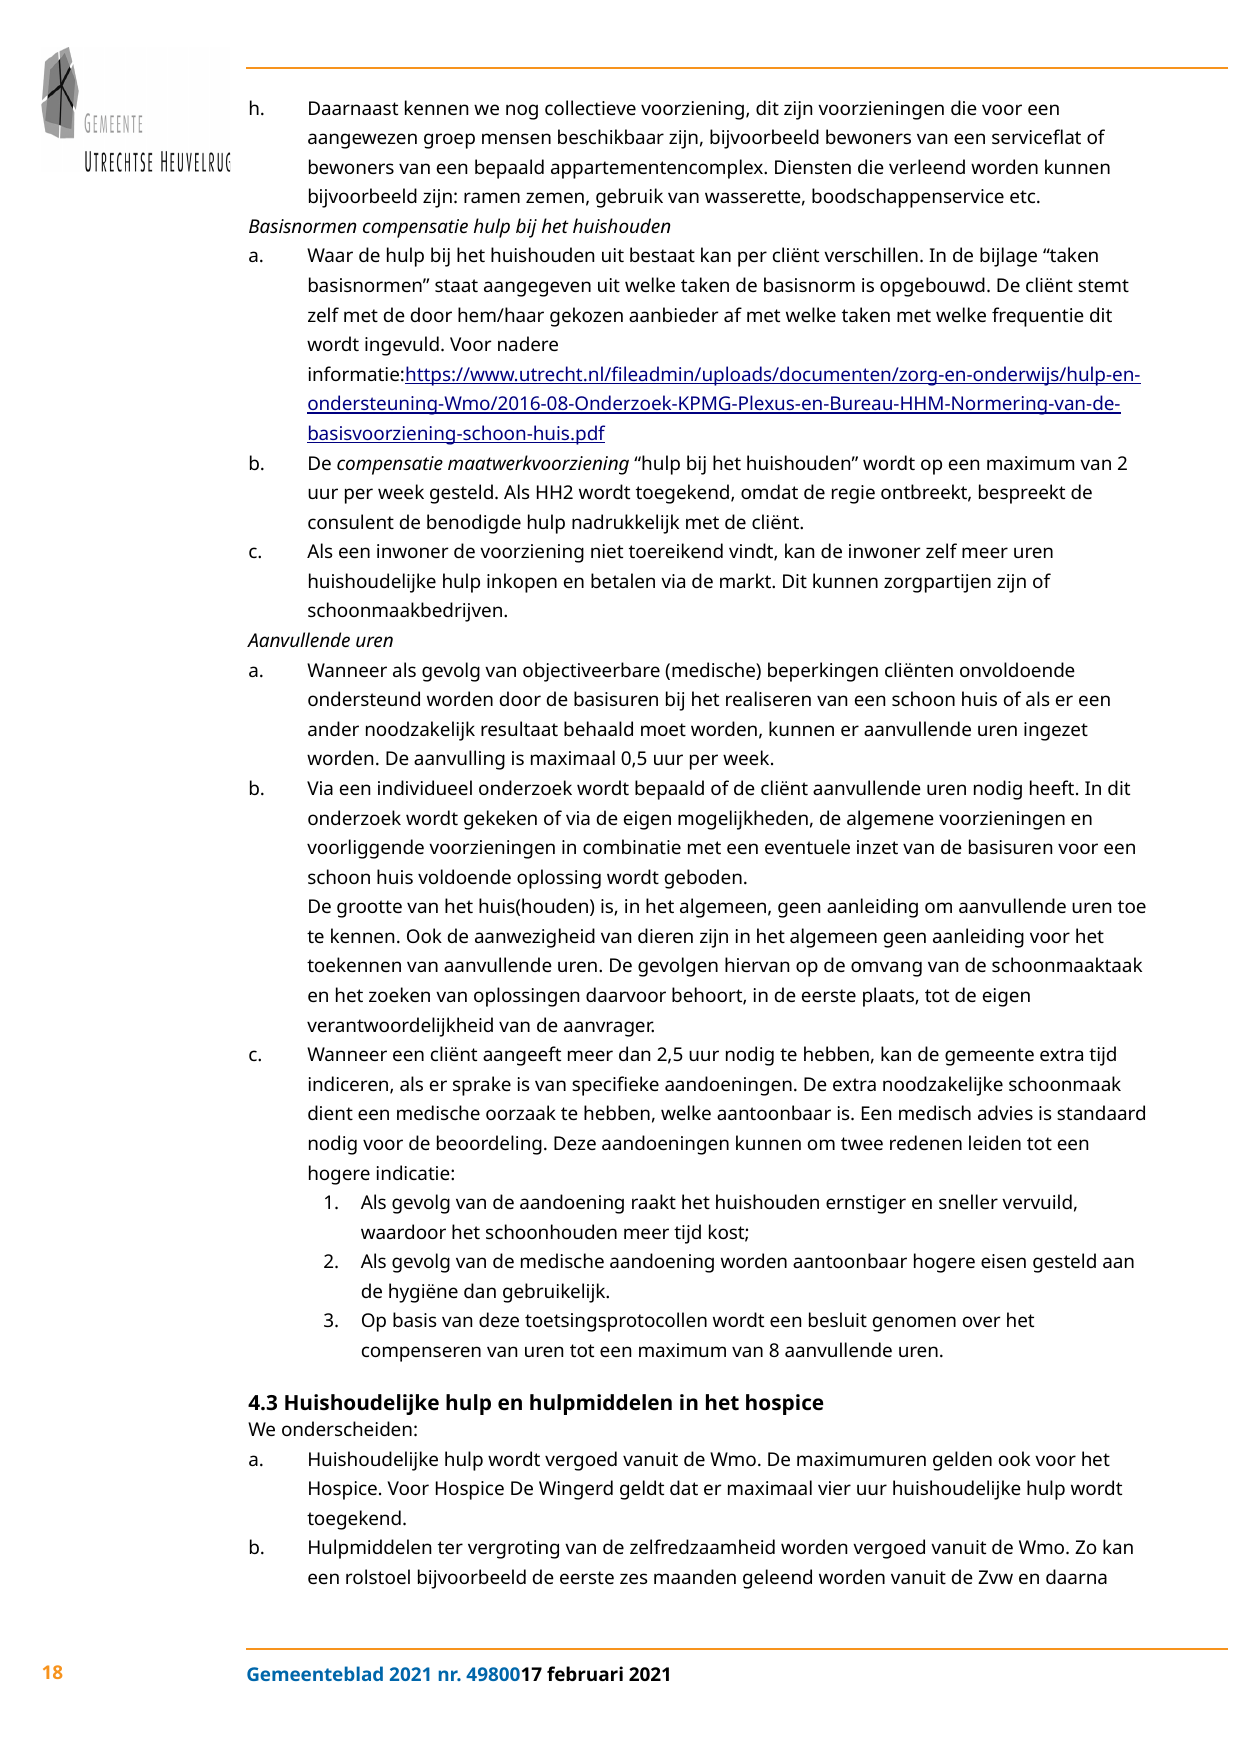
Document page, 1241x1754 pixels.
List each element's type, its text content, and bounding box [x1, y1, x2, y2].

list Wanneer een cliënt aangeeft meer dan 2,5 uur nodig te hebben, kan de gemeente extra tijd indiceren, als er sprake is van specifieke aandoeningen. De extra noodzakelijke schoonmaak dient een medische oorzaak te hebben, welke aantoonbaar is. Een medisch advies is standaard nodig voor de beoordeling. Deze aandoeningen kunnen om twee redenen leiden tot een hogere indicatie: [248, 1041, 1152, 1186]
list De grootte van het huis(houden) is, in het algemeen, geen aanleiding om aanvullende uren toe te kennen. Ook de aanwezigheid van dieren zijn in het algemeen geen aanleiding voor het toekennen van aanvullende uren. De gevolgen hiervan op de omvang van de schoonmaaktaak en het zoeken van oplossingen daarvoor behoort, in de eerste plaats, tot de eigen verantwoordelijkheid van de aanvrager. [248, 893, 1152, 1038]
list Wanneer als gevolg van objectiveerbare (medische) beperkingen cliënten onvoldoende ondersteund worden door de basisuren bij het realiseren van een schoon huis of als er een ander noodzakelijk resultaat behaald moet worden, kunnen er aanvullende uren ingezet worden. De aanvulling is maximaal 0,5 uur per week. [248, 657, 1152, 771]
text Basisnormen compensatie hulp bij het huishouden [248, 213, 1152, 239]
list Hulpmiddelen ter vergroting van de zelfredzaamheid worden vergoed vanuit de Wmo. Zo kan een rolstoel bijvoorbeeld de eerste zes maanden geleend worden vanuit de Zvw en daarna [248, 1534, 1152, 1590]
text 4.3 Huishoudelijke hulp en hulpmiddelen in het hospice [248, 1388, 1152, 1416]
text We onderscheiden: [248, 1416, 1152, 1442]
picture [41, 47, 231, 172]
list Daarnaast kennen we nog collectieve voorziening, dit zijn voorzieningen die voor een aangewezen groep mensen beschikbaar zijn, bijvoorbeeld bewoners van een serviceflat of bewoners van een bepaald appartementencomplex. Diensten die verleend worden kunnen bijvoorbeeld zijn: ramen zemen, gebruik van wasserette, boodschappenservice etc. [248, 95, 1152, 209]
list Op basis van deze toetsingsprotocollen wordt een besluit genomen over het compenseren van uren tot een maximum van 8 aanvullende uren. [323, 1308, 1152, 1363]
list Via een individueel onderzoek wordt bepaald of de cliënt aanvullende uren nodig heeft. In dit onderzoek wordt gekeken of via de eigen mogelijkheden, de algemene voorzieningen en voorliggende voorzieningen in combinatie met een eventuele inzet van de basisuren voor een schoon huis voldoende oplossing wordt geboden. [248, 775, 1152, 890]
list Als een inwoner de voorziening niet toereikend vindt, kan de inwoner zelf meer uren huishoudelijke hulp inkopen en betalen via de markt. Dit kunnen zorgpartijen zijn of schoonmaakbedrijven. [248, 538, 1152, 623]
list Als gevolg van de aandoening raakt het huishouden ernstiger en sneller vervuild, waardoor het schoonhouden meer tijd kost; [323, 1189, 1152, 1245]
text Aanvullende uren [248, 627, 1152, 653]
list De compensatie maatwerkvoorziening “hulp bij het huishouden” wordt op een maximum van 2 uur per week gesteld. Als HH2 wordt toegekend, omdat de regie ontbreekt, bespreekt de consulent de benodigde hulp nadrukkelijk met de cliënt. [248, 450, 1152, 535]
list Waar de hulp bij het huishouden uit bestaat kan per cliënt verschillen. In de bijlage “taken basisnormen” staat aangegeven uit welke taken de basisnorm is opgebouwd. De cliënt stemt zelf met de door hem/haar gekozen aanbieder af met welke taken met welke frequentie dit wordt ingevuld. Voor nadere informatie:https://www.utrecht.nl/fileadmin/uploads/documenten/zorg-en-onderwijs/hulp-en-ondersteuning-Wmo/2016-08-Onderzoek-KPMG-Plexus-en-Bureau-HHM-Normering-van-de-basisvoorziening-schoon-huis.pdf [248, 243, 1152, 446]
list Huishoudelijke hulp wordt vergoed vanuit de Wmo. De maximumuren gelden ook voor het Hospice. Voor Hospice De Wingerd geldt dat er maximaal vier uur huishoudelijke hulp wordt toegekend. [248, 1446, 1152, 1531]
list Als gevolg van de medische aandoening worden aantoonbaar hogere eisen gesteld aan de hygiëne dan gebruikelijk. [323, 1248, 1152, 1304]
